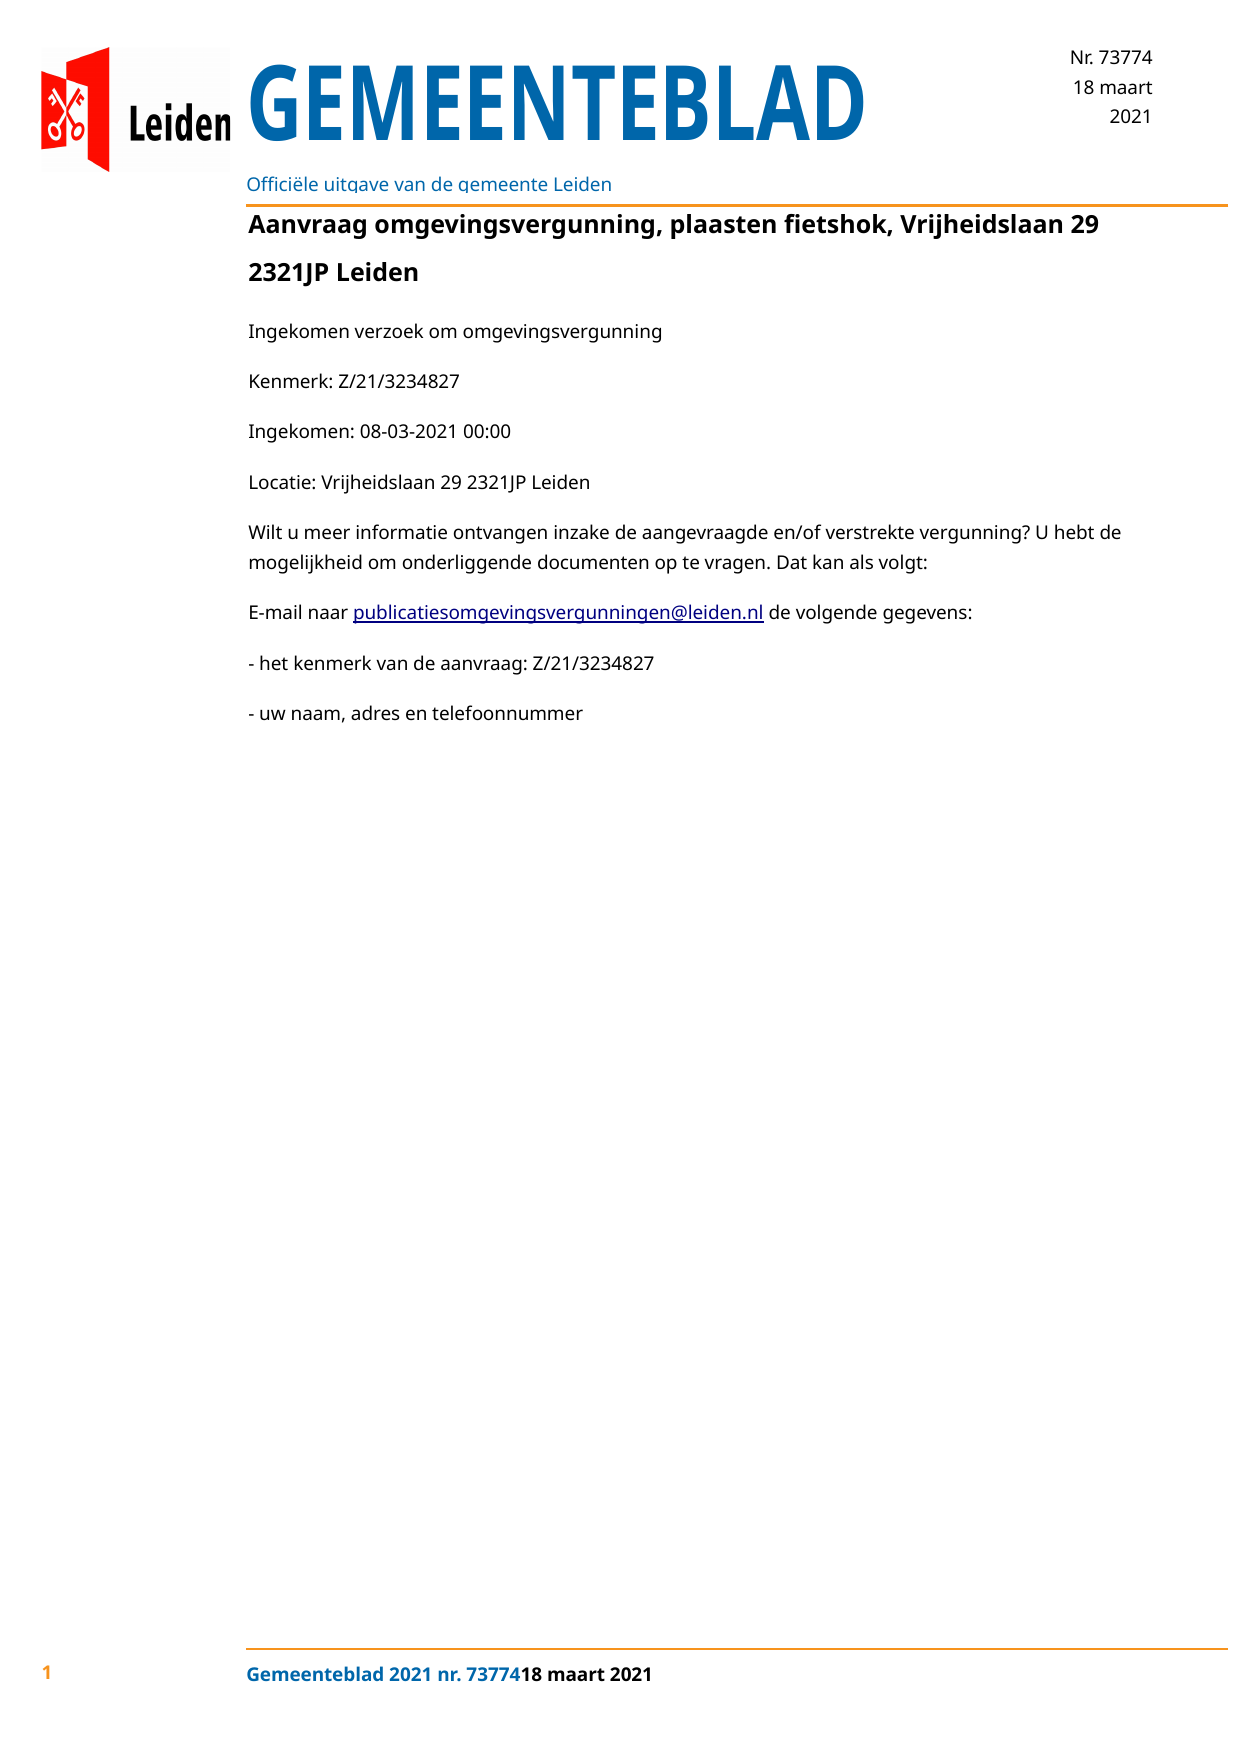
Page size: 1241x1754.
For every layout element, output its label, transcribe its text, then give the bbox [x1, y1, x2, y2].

text - het kenmerk van de aanvraag: Z/21/3234827 [248, 650, 1152, 676]
text Wilt u meer informatie ontvangen inzake de aangevraagde en/of verstrekte vergunning? U hebt de mogelijkheid om onderliggende documenten op te vragen. Dat kan als volgt: [248, 519, 1152, 575]
text E-mail naar publicatiesomgevingsvergunningen@leiden.nl de volgende gegevens: [248, 599, 1152, 625]
text Ingekomen: 08-03-2021 00:00 [248, 419, 1152, 444]
picture [41, 47, 231, 172]
text Ingekomen verzoek om omgevingsvergunning [248, 318, 1152, 344]
text Kenmerk: Z/21/3234827 [248, 368, 1152, 394]
text Aanvraag omgevingsvergunning, plaasten fietshok, Vrijheidslaan 29 2321JP Leiden [248, 207, 1152, 288]
text - uw naam, adres en telefoonnummer [248, 700, 1152, 726]
text Locatie: Vrijheidslaan 29 2321JP Leiden [248, 469, 1152, 495]
